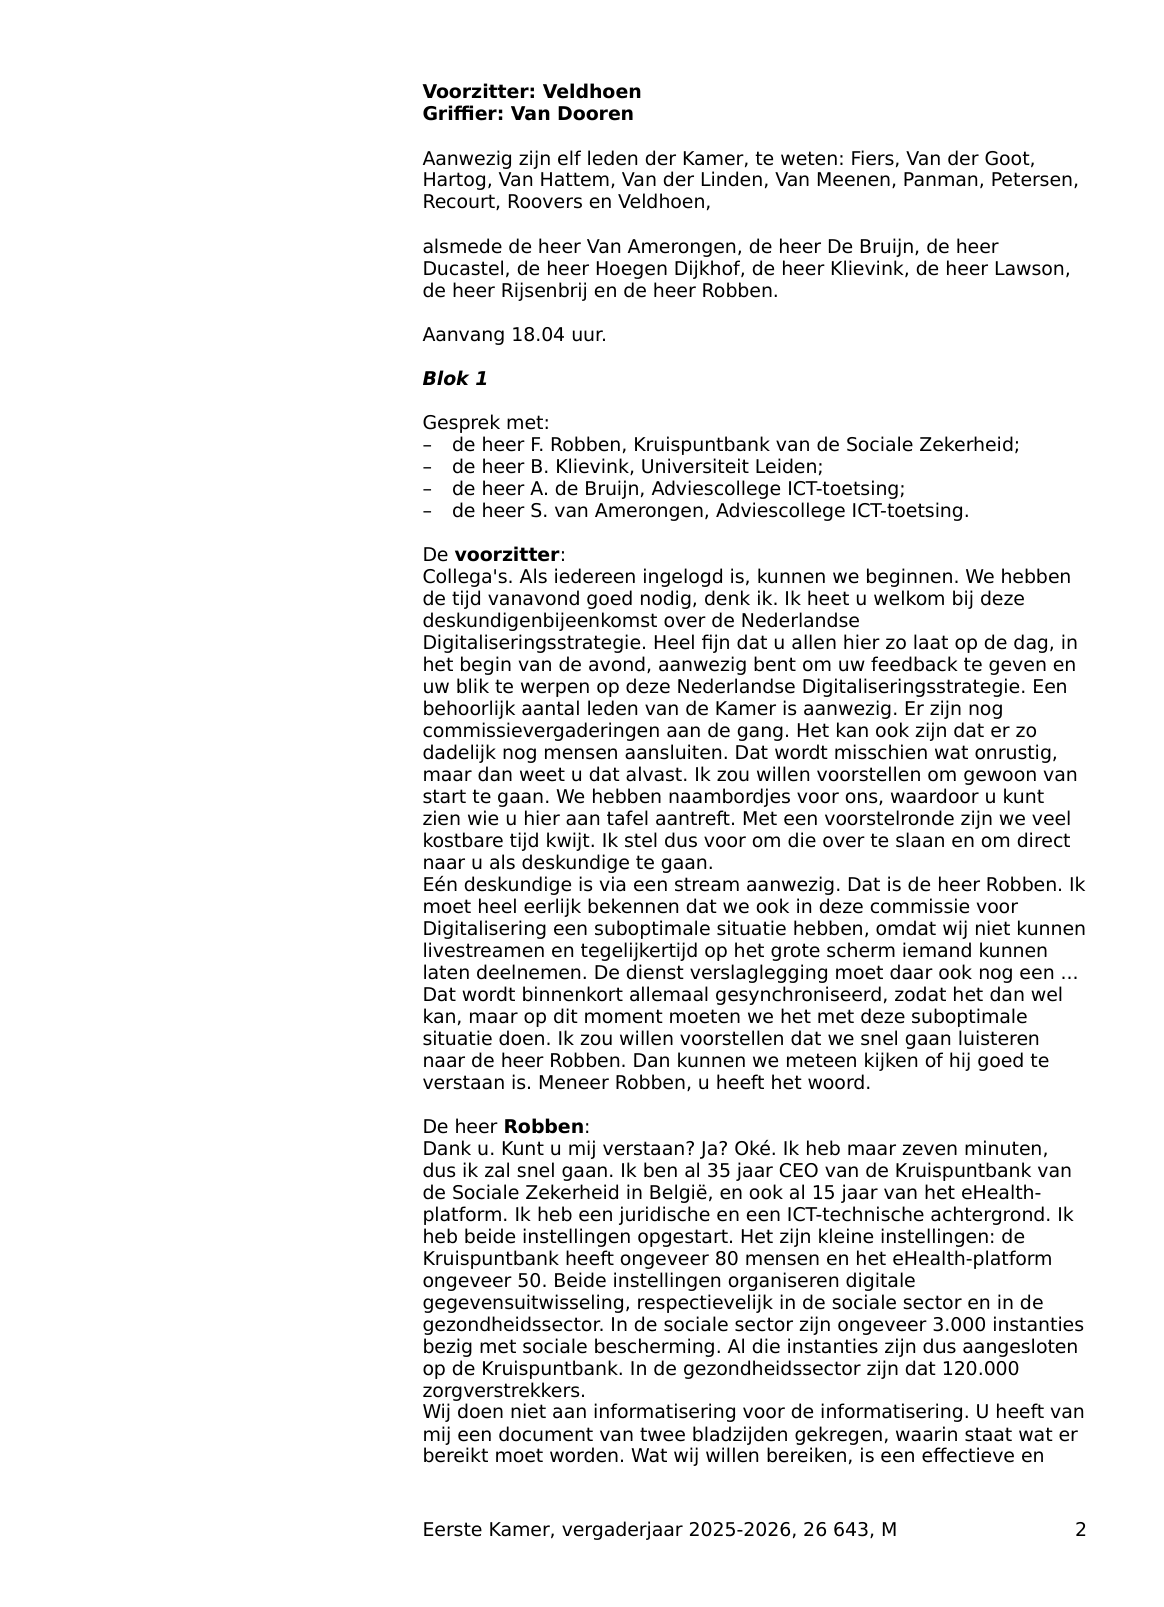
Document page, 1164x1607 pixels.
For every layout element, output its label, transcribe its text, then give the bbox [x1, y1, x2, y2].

subtitle Blok 1 [422, 368, 1087, 390]
text Aanvang 18.04 uur. [422, 324, 1087, 346]
text alsmede de heer Van Amerongen, de heer De Bruijn, de heer Ducastel, de heer Hoegen Dijkhof, de heer Klievink, de heer Lawson, de heer Rijsenbrij en de heer Robben. [422, 236, 1087, 301]
text Gesprek met: [422, 412, 1087, 434]
text – de heer B. Klievink, Universiteit Leiden; [422, 456, 1087, 478]
text Dank u. Kunt u mij verstaan? Ja? Oké. Ik heb maar zeven minuten, dus ik zal snel gaan. Ik ben al 35 jaar CEO van de Kruispuntbank van de Sociale Zekerheid in België, en ook al 15 jaar van het eHealth-platform. Ik heb een juridische en een ICT-technische achtergrond. Ik heb beide instellingen opgestart. Het zijn kleine instellingen: de Kruispuntbank heeft ongeveer 80 mensen en het eHealth-platform ongeveer 50. Beide instellingen organiseren digitale gegevensuitwisseling, respectievelijk in de sociale sector en in de gezondheidssector. In de sociale sector zijn ongeveer 3.000 instanties bezig met sociale bescherming. Al die instanties zijn dus aangesloten op de Kruispuntbank. In de gezondheidssector zijn dat 120.000 zorgverstrekkers. [422, 1138, 1087, 1401]
text – de heer F. Robben, Kruispuntbank van de Sociale Zekerheid; [422, 434, 1087, 456]
text Collega's. Als iedereen ingelogd is, kunnen we beginnen. We hebben de tijd vanavond goed nodig, denk ik. Ik heet u welkom bij deze deskundigenbijeenkomst over de Nederlandse Digitaliseringsstrategie. Heel fijn dat u allen hier zo laat op de dag, in het begin van de avond, aanwezig bent om uw feedback te geven en uw blik te werpen op deze Nederlandse Digitaliseringsstrategie. Een behoorlijk aantal leden van de Kamer is aanwezig. Er zijn nog commissievergaderingen aan de gang. Het kan ook zijn dat er zo dadelijk nog mensen aansluiten. Dat wordt misschien wat onrustig, maar dan weet u dat alvast. Ik zou willen voorstellen om gewoon van start te gaan. We hebben naambordjes voor ons, waardoor u kunt zien wie u hier aan tafel aantreft. Met een voorstelronde zijn we veel kostbare tijd kwijt. Ik stel dus voor om die over te slaan en om direct naar u als deskundige te gaan. [422, 566, 1087, 874]
text Aanwezig zijn elf leden der Kamer, te weten: Fiers, Van der Goot, Hartog, Van Hattem, Van der Linden, Van Meenen, Panman, Petersen, Recourt, Roovers en Veldhoen, [422, 147, 1087, 213]
text – de heer S. van Amerongen, Adviescollege ICT-toetsing. [422, 500, 1087, 522]
text De heer Robben: [422, 1116, 1087, 1138]
text Wij doen niet aan informatisering voor de informatisering. U heeft van mij een document van twee bladzijden gekregen, waarin staat wat er bereikt moet worden. Wat wij willen bereiken, is een effectieve en [422, 1401, 1087, 1467]
text Griffier: Van Dooren [422, 103, 1087, 125]
text Voorzitter: Veldhoen [422, 81, 1087, 103]
text De voorzitter: [422, 544, 1087, 566]
text – de heer A. de Bruijn, Adviescollege ICT-toetsing; [422, 478, 1087, 500]
text Eén deskundige is via een stream aanwezig. Dat is de heer Robben. Ik moet heel eerlijk bekennen dat we ook in deze commissie voor Digitalisering een suboptimale situatie hebben, omdat wij niet kunnen livestreamen en tegelijkertijd op het grote scherm iemand kunnen laten deelnemen. De dienst verslaglegging moet daar ook nog een ... Dat wordt binnenkort allemaal gesynchroniseerd, zodat het dan wel kan, maar op dit moment moeten we het met deze suboptimale situatie doen. Ik zou willen voorstellen dat we snel gaan luisteren naar de heer Robben. Dan kunnen we meteen kijken of hij goed te verstaan is. Meneer Robben, u heeft het woord. [422, 874, 1087, 1093]
